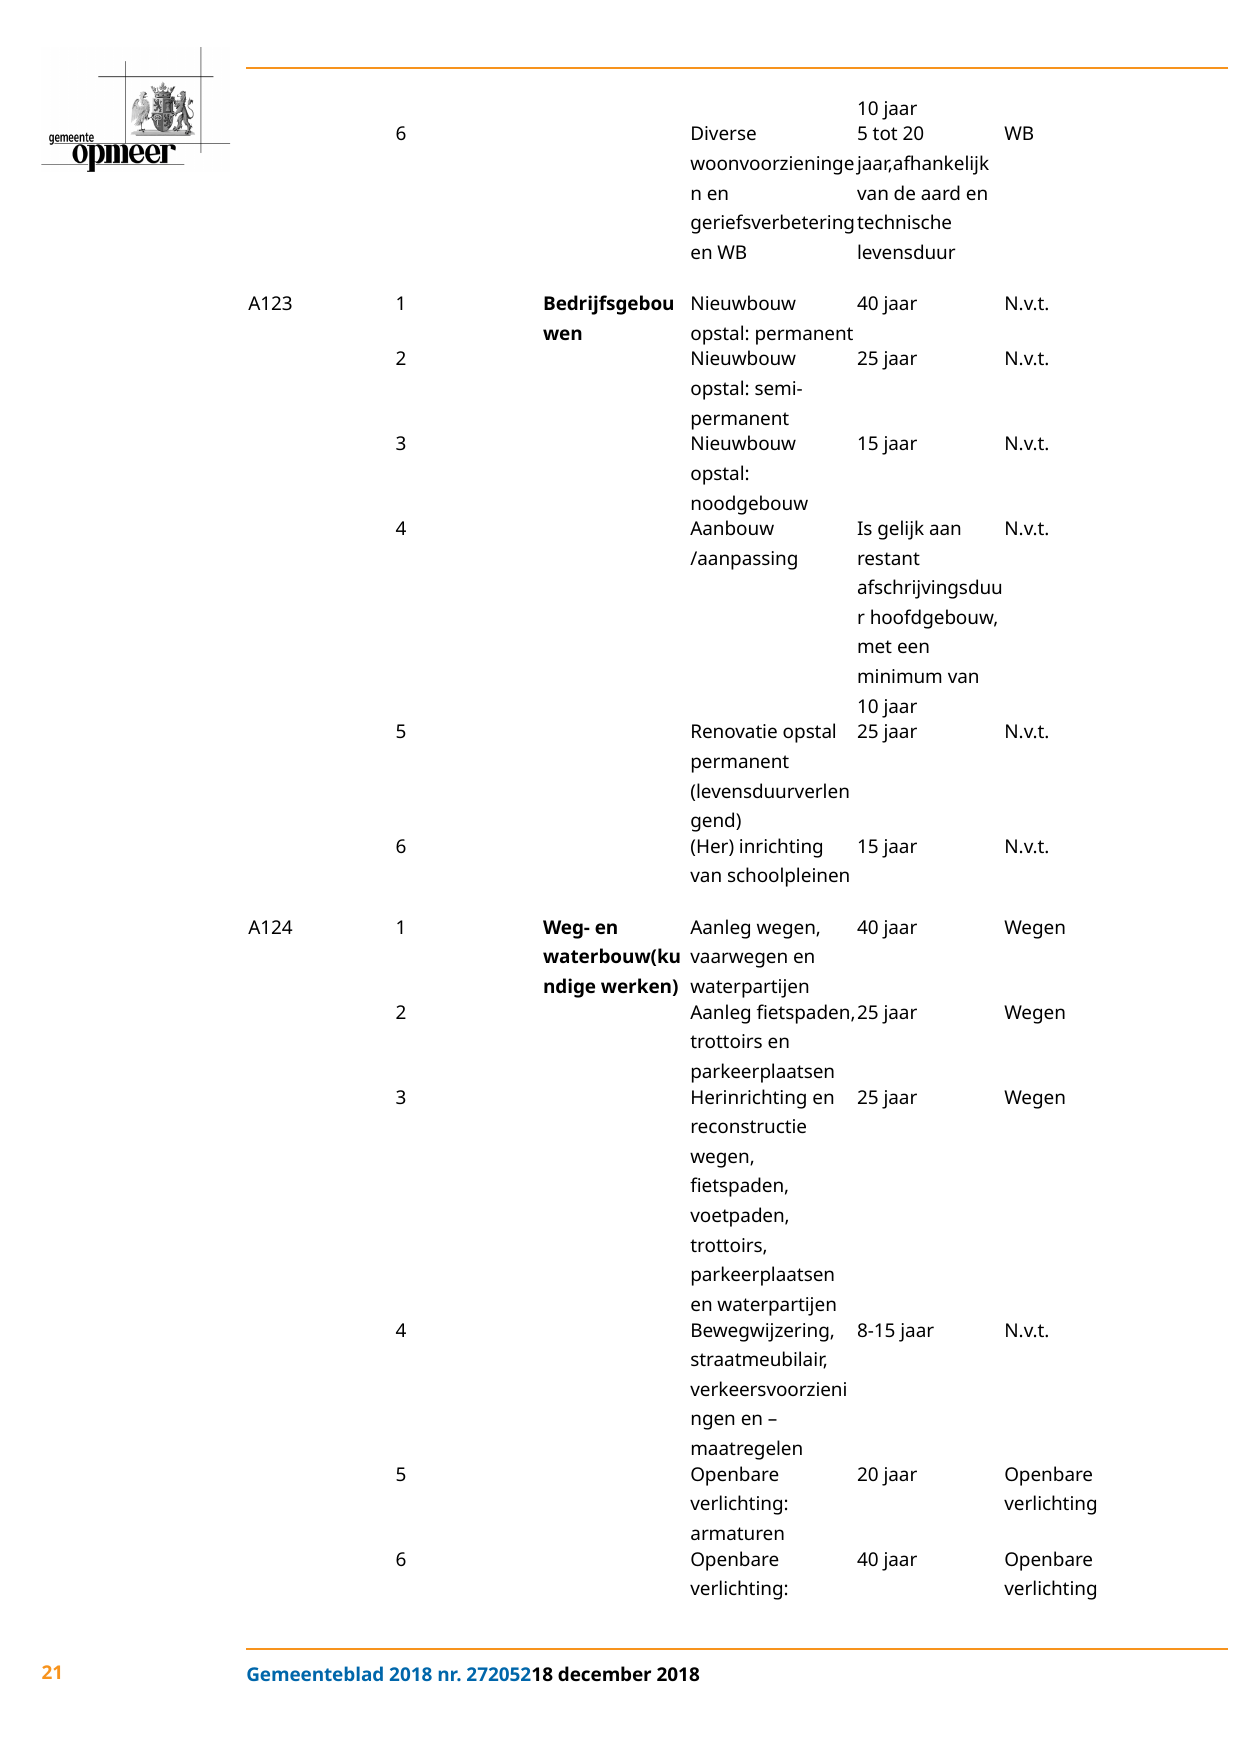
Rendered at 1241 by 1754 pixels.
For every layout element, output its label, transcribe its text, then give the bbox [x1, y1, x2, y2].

table_cell [543, 833, 690, 888]
table_cell [1004, 95, 1152, 121]
table_cell 40 jaar [857, 290, 1004, 346]
table_cell Openbare verlichting [1004, 1546, 1152, 1601]
table_cell A124 [248, 914, 395, 999]
table_cell [543, 515, 690, 719]
table_cell Openbare verlichting: [690, 1546, 857, 1601]
table_cell N.v.t. [1004, 515, 1152, 719]
table_cell [248, 1546, 395, 1601]
table_cell 1 [395, 914, 543, 999]
table_cell [1004, 265, 1152, 290]
table_cell Openbare verlichting [1004, 1461, 1152, 1546]
picture [41, 47, 231, 172]
table_cell Is gelijk aan restant afschrijvingsduur hoofdgebouw, met een minimum van 10 jaar [857, 515, 1004, 719]
table_cell 25 jaar [857, 346, 1004, 431]
table_cell Herinrichting en reconstructie wegen, fietspaden, voetpaden, trottoirs, parkeerplaatsen en waterpartijen [690, 1084, 857, 1317]
table_cell N.v.t. [1004, 290, 1152, 346]
table_cell 25 jaar [857, 999, 1004, 1084]
table_cell Nieuwbouw opstal: noodgebouw [690, 431, 857, 515]
table_cell N.v.t. [1004, 431, 1152, 515]
table_cell [690, 265, 857, 290]
table_cell [543, 999, 690, 1084]
table_cell 6 [395, 833, 543, 888]
table_cell A123 [248, 290, 395, 346]
table_cell WB [1004, 121, 1152, 264]
table_cell Nieuwbouw opstal: semi-permanent [690, 346, 857, 431]
table_cell 5 [395, 1461, 543, 1546]
table_cell (Her) inrichting van schoolpleinen [690, 833, 857, 888]
table_cell Aanleg wegen, vaarwegen en waterpartijen [690, 914, 857, 999]
table_cell [248, 719, 395, 833]
table_cell 40 jaar [857, 914, 1004, 999]
table_cell [248, 95, 395, 121]
table_cell 8-15 jaar [857, 1317, 1004, 1461]
table_cell 2 [395, 999, 543, 1084]
table_cell N.v.t. [1004, 1317, 1152, 1461]
table_cell [543, 346, 690, 431]
table_cell [543, 719, 690, 833]
table_cell 25 jaar [857, 1084, 1004, 1317]
table_cell 3 [395, 431, 543, 515]
table_cell 15 jaar [857, 431, 1004, 515]
table_cell Wegen [1004, 999, 1152, 1084]
table_cell [395, 95, 543, 121]
table_cell Wegen [1004, 1084, 1152, 1317]
table_cell N.v.t. [1004, 719, 1152, 833]
table_cell 15 jaar [857, 833, 1004, 888]
table_cell 25 jaar [857, 719, 1004, 833]
table_cell 1 [395, 290, 543, 346]
table_cell [690, 95, 857, 121]
table_cell 4 [395, 1317, 543, 1461]
table_cell Weg- en waterbouw(kundige werken) [543, 914, 690, 999]
table_cell Diverse woonvoorzieningen en geriefsverbeteringen WB [690, 121, 857, 264]
table_cell 6 [395, 1546, 543, 1601]
table_cell Nieuwbouw opstal: permanent [690, 290, 857, 346]
table_cell [395, 265, 543, 290]
table_cell Bedrijfsgebouwen [543, 290, 690, 346]
table_cell [857, 265, 1004, 290]
table_cell [857, 889, 1004, 914]
table_cell 3 [395, 1084, 543, 1317]
table_cell 10 jaar [857, 95, 1004, 121]
table_cell 6 [395, 121, 543, 264]
table_cell [248, 121, 395, 264]
table_cell [543, 265, 690, 290]
table_cell [248, 999, 395, 1084]
table_cell N.v.t. [1004, 346, 1152, 431]
table_cell Aanbouw /aanpassing [690, 515, 857, 719]
table_cell [248, 265, 395, 290]
table_cell [543, 1461, 690, 1546]
table_cell [543, 431, 690, 515]
table_cell [543, 1546, 690, 1601]
table_cell [248, 515, 395, 719]
table_cell N.v.t. [1004, 833, 1152, 888]
table_cell [248, 1317, 395, 1461]
table_cell [543, 1084, 690, 1317]
table_cell [543, 889, 690, 914]
table_cell 5 [395, 719, 543, 833]
table_cell [248, 346, 395, 431]
table_cell [248, 833, 395, 888]
table_cell [248, 1461, 395, 1546]
table_cell Renovatie opstal permanent (levensduurverlengend) [690, 719, 857, 833]
table_cell [395, 889, 543, 914]
table_cell [1004, 889, 1152, 914]
table_cell 4 [395, 515, 543, 719]
table_cell 20 jaar [857, 1461, 1004, 1546]
table_cell [543, 95, 690, 121]
table_cell Bewegwijzering, straatmeubilair, verkeersvoorzieningen en –maatregelen [690, 1317, 857, 1461]
table_cell Openbare verlichting: armaturen [690, 1461, 857, 1546]
table_cell Wegen [1004, 914, 1152, 999]
table_cell 5 tot 20 jaar,afhankelijk van de aard en technische levensduur [857, 121, 1004, 264]
table_cell [248, 889, 395, 914]
table_cell 40 jaar [857, 1546, 1004, 1601]
table_cell [248, 431, 395, 515]
table_cell [690, 889, 857, 914]
table_cell [543, 121, 690, 264]
table_cell 2 [395, 346, 543, 431]
table_cell Aanleg fietspaden, trottoirs en parkeerplaatsen [690, 999, 857, 1084]
table_cell [248, 1084, 395, 1317]
table_cell [543, 1317, 690, 1461]
